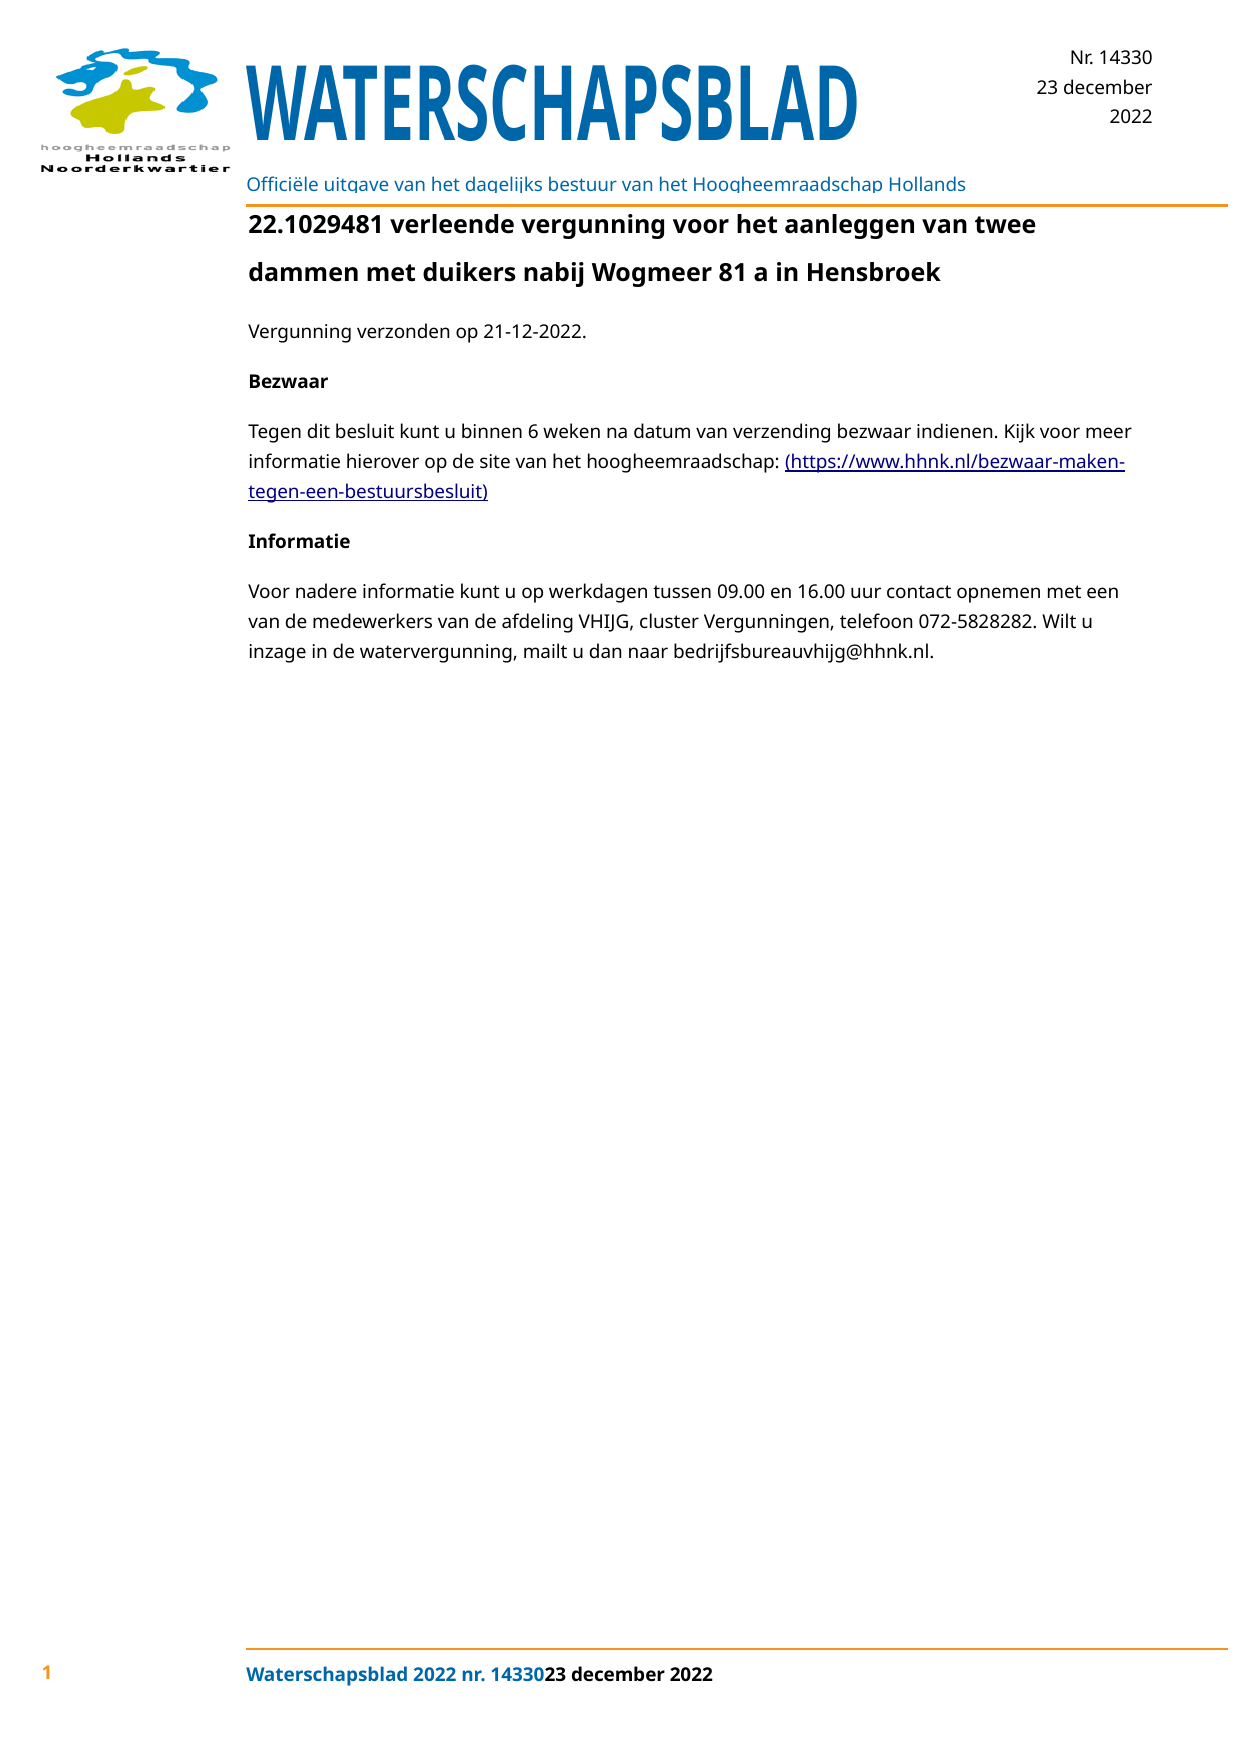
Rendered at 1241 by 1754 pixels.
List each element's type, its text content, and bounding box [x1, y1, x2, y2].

text Tegen dit besluit kunt u binnen 6 weken na datum van verzending bezwaar indienen. Kijk voor meer informatie hierover op de site van het hoogheemraadschap: (https://www.hhnk.nl/bezwaar-maken-tegen-een-bestuursbesluit) [248, 419, 1152, 504]
picture [41, 47, 231, 172]
text Vergunning verzonden op 21-12-2022. [248, 318, 1152, 344]
text Voor nadere informatie kunt u op werkdagen tussen 09.00 en 16.00 uur contact opnemen met een van de medewerkers van de afdeling VHIJG, cluster Vergunningen, telefoon 072-5828282. Wilt u inzage in de watervergunning, mailt u dan naar bedrijfsbureauvhijg@hhnk.nl. [248, 579, 1152, 664]
text Informatie [248, 528, 1152, 554]
text Bezwaar [248, 368, 1152, 394]
text 22.1029481 verleende vergunning voor het aanleggen van twee dammen met duikers nabij Wogmeer 81 a in Hensbroek [248, 207, 1152, 288]
